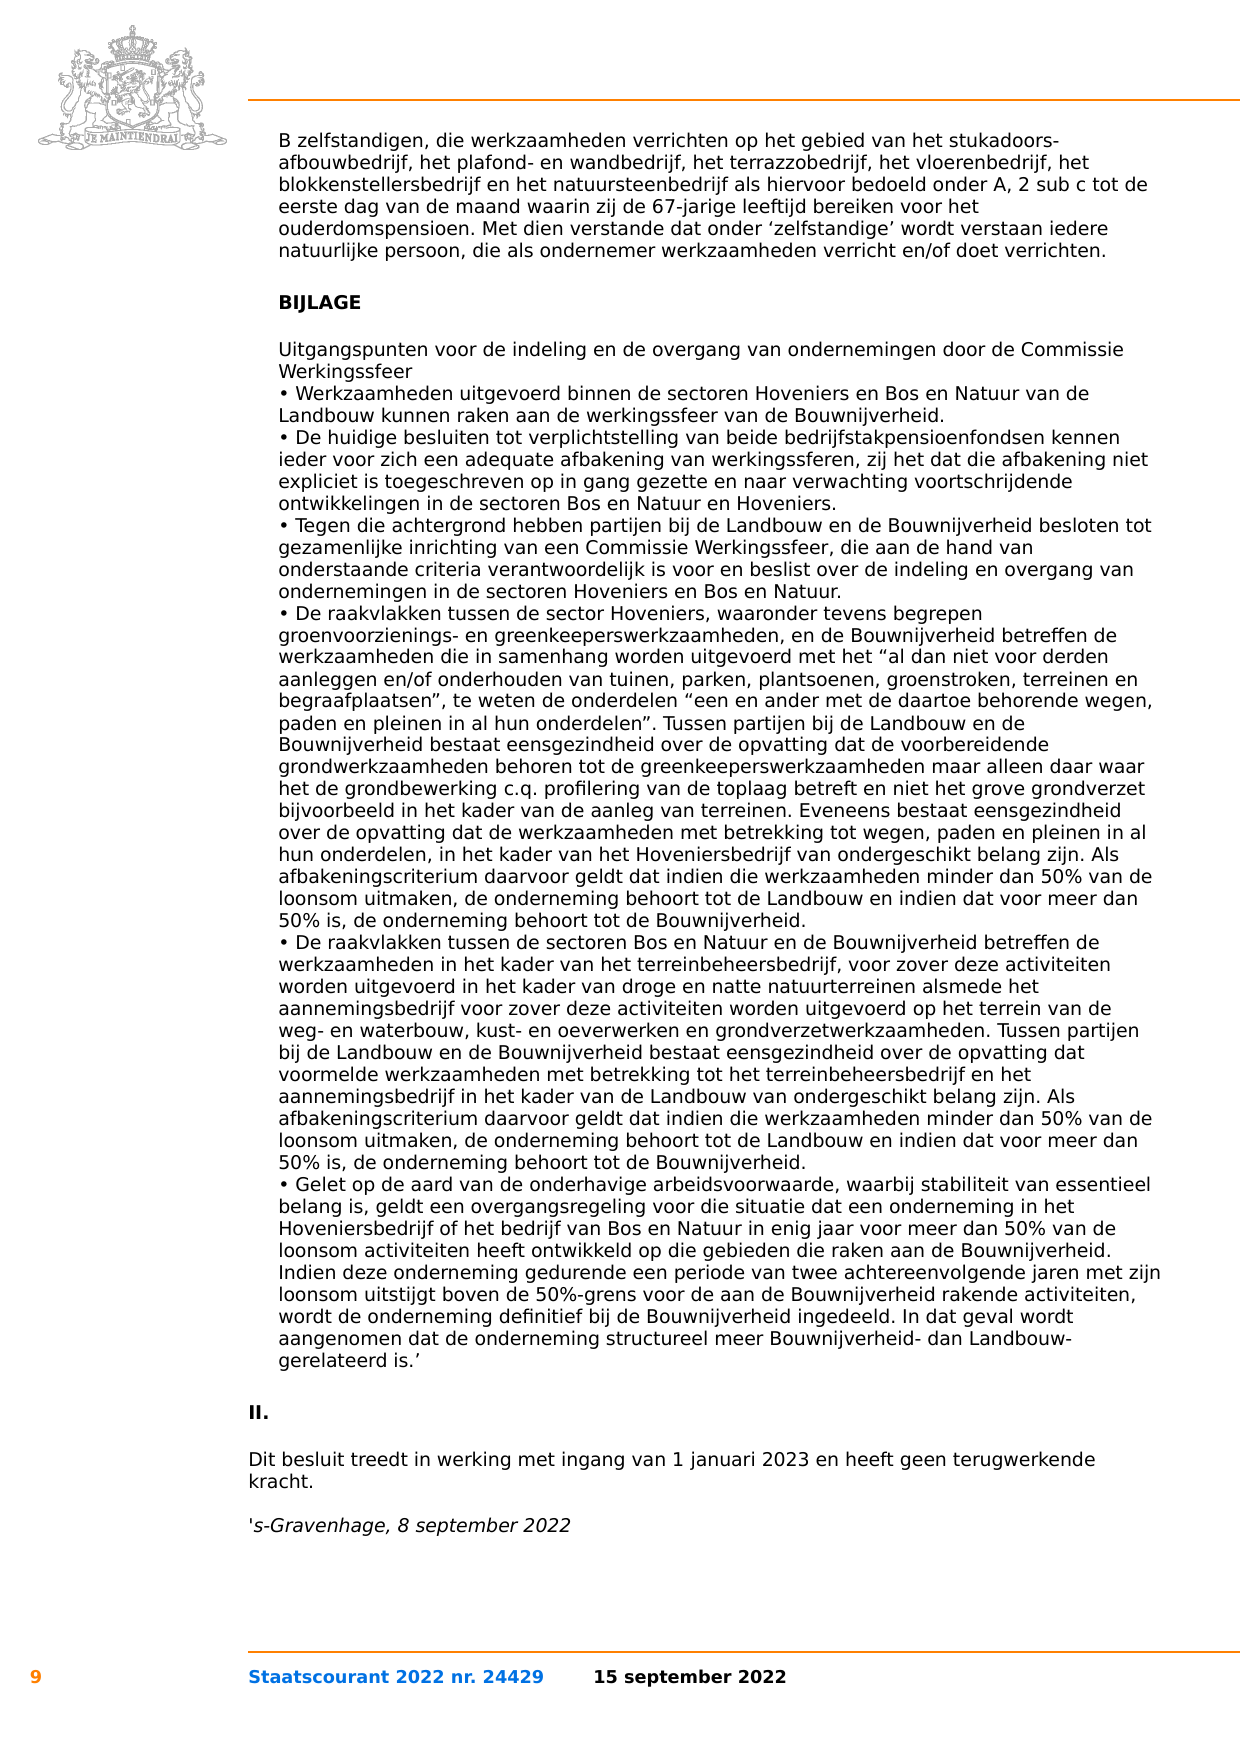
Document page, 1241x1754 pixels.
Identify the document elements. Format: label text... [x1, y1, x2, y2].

text Uitgangspunten voor de indeling en de overgang van ondernemingen door de Commissie Werkingssfeer [278, 339, 1163, 383]
text • Tegen die achtergrond hebben partijen bij de Landbouw en de Bouwnijverheid besloten tot gezamenlijke inrichting van een Commissie Werkingssfeer, die aan de hand van onderstaande criteria verantwoordelijk is voor en beslist over de indeling en overgang van ondernemingen in de sectoren Hoveniers en Bos en Natuur. [278, 514, 1163, 602]
text • Gelet op de aard van de onderhavige arbeidsvoorwaarde, waarbij stabiliteit van essentieel belang is, geldt een overgangsregeling voor die situatie dat een onderneming in het Hoveniersbedrijf of het bedrijf van Bos en Natuur in enig jaar voor meer dan 50% van de loonsom activiteiten heeft ontwikkeld op die gebieden die raken aan de Bouwnijverheid. Indien deze onderneming gedurende een periode van twee achtereenvolgende jaren met zijn loonsom uitstijgt boven de 50%-grens voor de aan de Bouwnijverheid rakende activiteiten, wordt de onderneming definitief bij de Bouwnijverheid ingedeeld. In dat geval wordt aangenomen dat de onderneming structureel meer Bouwnijverheid- dan Landbouw- gerelateerd is.’ [278, 1174, 1163, 1372]
text Dit besluit treedt in werking met ingang van 1 januari 2023 en heeft geen terugwerkende kracht. [248, 1449, 1163, 1493]
text B zelfstandigen, die werkzaamheden verrichten op het gebied van het stukadoors-afbouwbedrijf, het plafond- en wandbedrijf, het terrazzobedrijf, het vloerenbedrijf, het blokkenstellersbedrijf en het natuursteenbedrijf als hiervoor bedoeld onder A, 2 sub c tot de eerste dag van de maand waarin zij de 67-jarige leeftijd bereiken voor het ouderdomspensioen. Met dien verstande dat onder ‘zelfstandige’ wordt verstaan iedere natuurlijke persoon, die als ondernemer werkzaamheden verricht en/of doet verrichten. [278, 130, 1163, 262]
text • Werkzaamheden uitgevoerd binnen de sectoren Hoveniers en Bos en Natuur van de Landbouw kunnen raken aan de werkingssfeer van de Bouwnijverheid. [278, 383, 1163, 427]
subtitle BIJLAGE [278, 292, 1163, 314]
text • De raakvlakken tussen de sector Hoveniers, waaronder tevens begrepen groenvoorzienings- en greenkeeperswerkzaamheden, en de Bouwnijverheid betreffen de werkzaamheden die in samenhang worden uitgevoerd met het “al dan niet voor derden aanleggen en/of onderhouden van tuinen, parken, plantsoenen, groenstroken, terreinen en begraafplaatsen”, te weten de onderdelen “een en ander met de daartoe behorende wegen, paden en pleinen in al hun onderdelen”. Tussen partijen bij de Landbouw en de Bouwnijverheid bestaat eensgezindheid over de opvatting dat de voorbereidende grondwerkzaamheden behoren tot de greenkeeperswerkzaamheden maar alleen daar waar het de grondbewerking c.q. profilering van de toplaag betreft en niet het grove grondverzet bijvoorbeeld in het kader van de aanleg van terreinen. Eveneens bestaat eensgezindheid over de opvatting dat de werkzaamheden met betrekking tot wegen, paden en pleinen in al hun onderdelen, in het kader van het Hoveniersbedrijf van ondergeschikt belang zijn. Als afbakeningscriterium daarvoor geldt dat indien die werkzaamheden minder dan 50% van de loonsom uitmaken, de onderneming behoort tot de Landbouw en indien dat voor meer dan 50% is, de onderneming behoort tot de Bouwnijverheid. [278, 602, 1163, 932]
text • De raakvlakken tussen de sectoren Bos en Natuur en de Bouwnijverheid betreffen de werkzaamheden in het kader van het terreinbeheersbedrijf, voor zover deze activiteiten worden uitgevoerd in het kader van droge en natte natuurterreinen alsmede het aannemingsbedrijf voor zover deze activiteiten worden uitgevoerd op het terrein van de weg- en waterbouw, kust- en oeverwerken en grondverzetwerkzaamheden. Tussen partijen bij de Landbouw en de Bouwnijverheid bestaat eensgezindheid over de opvatting dat voormelde werkzaamheden met betrekking tot het terreinbeheersbedrijf en het aannemingsbedrijf in het kader van de Landbouw van ondergeschikt belang zijn. Als afbakeningscriterium daarvoor geldt dat indien die werkzaamheden minder dan 50% van de loonsom uitmaken, de onderneming behoort tot de Landbouw en indien dat voor meer dan 50% is, de onderneming behoort tot de Bouwnijverheid. [278, 932, 1163, 1174]
subtitle II. [248, 1402, 1163, 1424]
text • De huidige besluiten tot verplichtstelling van beide bedrijfstakpensioenfondsen kennen ieder voor zich een adequate afbakening van werkingssferen, zij het dat die afbakening niet expliciet is toegeschreven op in gang gezette en naar verwachting voortschrijdende ontwikkelingen in de sectoren Bos en Natuur en Hoveniers. [278, 427, 1163, 514]
text 's-Gravenhage, 8 september 2022 [248, 1514, 1163, 1537]
picture [38, 25, 227, 150]
